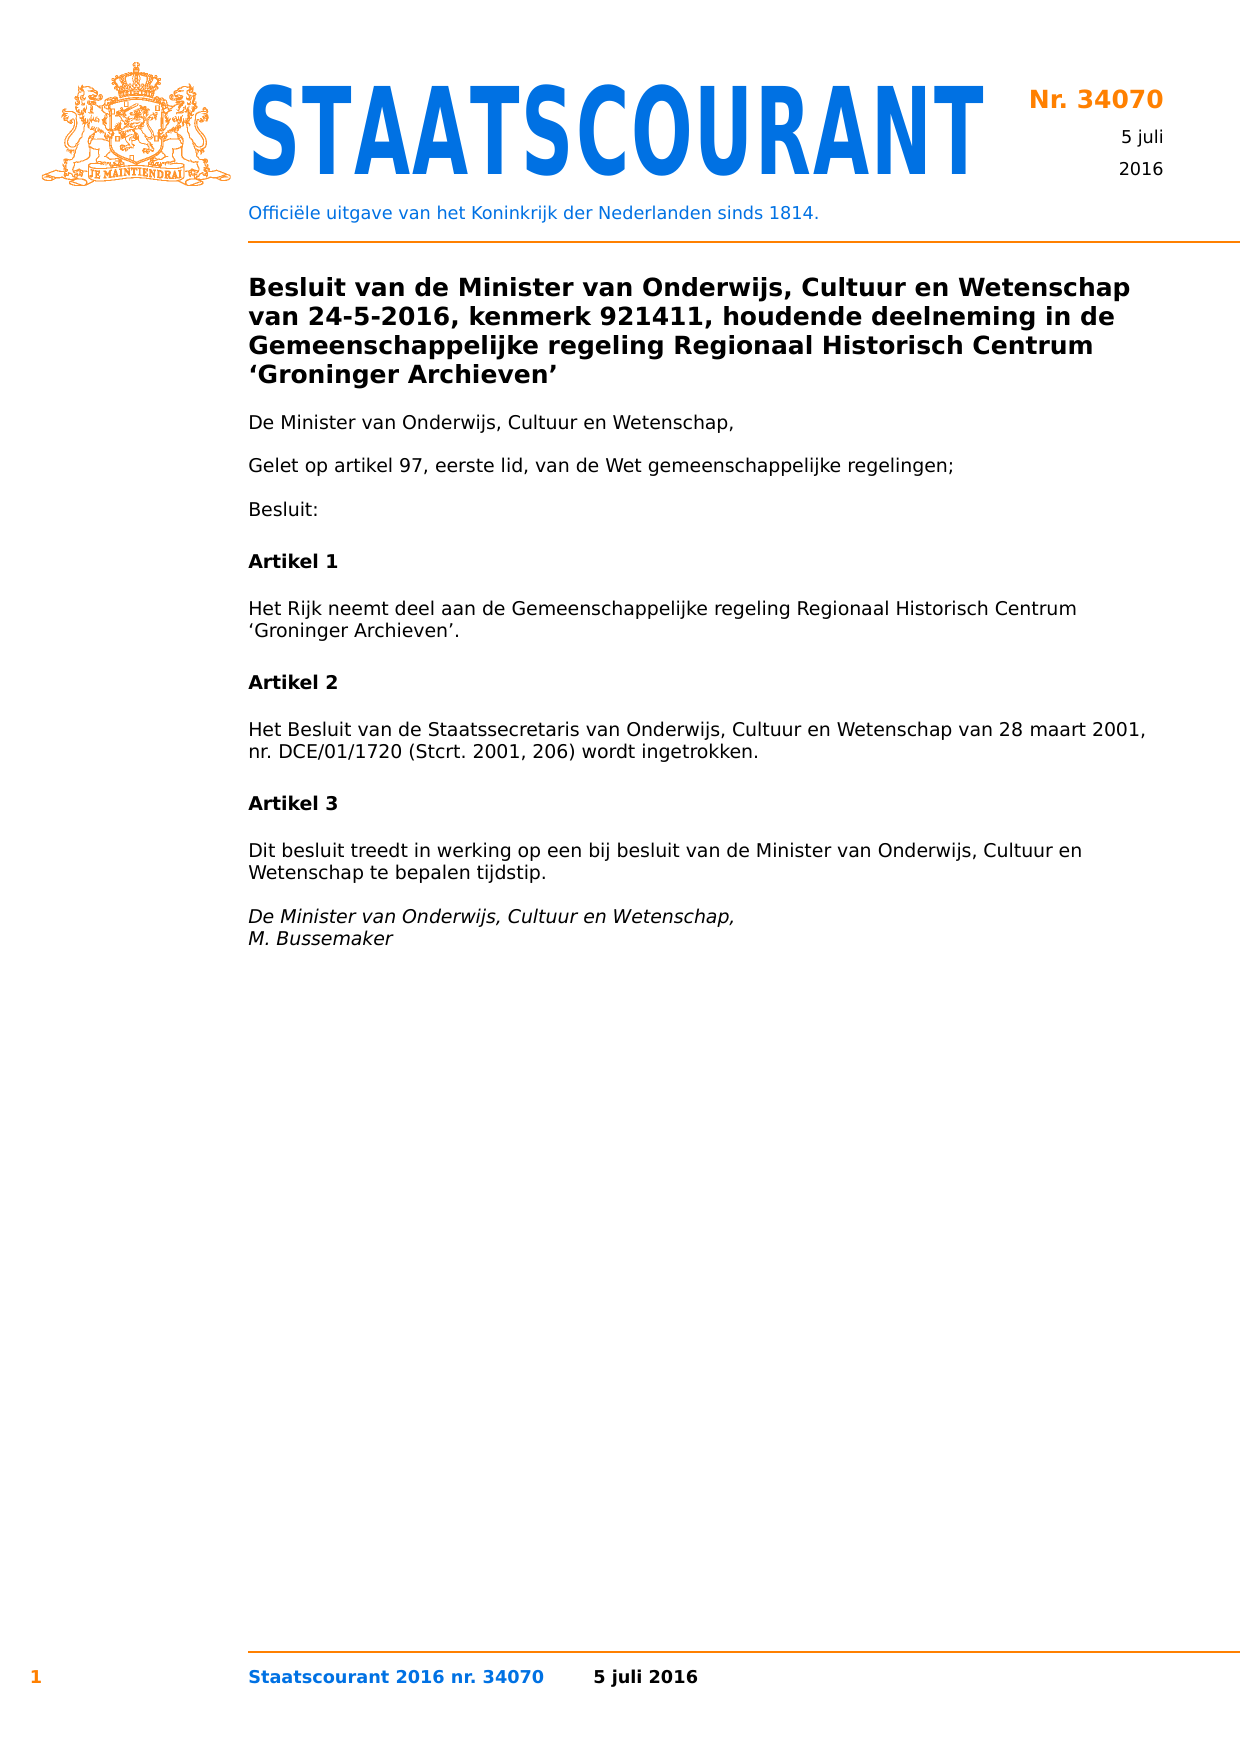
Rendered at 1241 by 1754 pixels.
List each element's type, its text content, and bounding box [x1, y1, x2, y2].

subtitle Artikel 2 [248, 672, 1163, 694]
text Het Besluit van de Staatssecretaris van Onderwijs, Cultuur en Wetenschap van 28 maart 2001, nr. DCE/01/1720 (Stcrt. 2001, 206) wordt ingetrokken. [248, 719, 1163, 763]
text Besluit: [248, 499, 1163, 521]
text Dit besluit treedt in werking op een bij besluit van de Minister van Onderwijs, Cultuur en Wetenschap te bepalen tijdstip. [248, 840, 1163, 884]
table_header Nr. 34070 [998, 62, 1240, 121]
text Het Rijk neemt deel aan de Gemeenschappelijke regeling Regionaal Historisch Centrum ‘Groninger Archieven’. [248, 598, 1163, 642]
text Gelet op artikel 97, eerste lid, van de Wet gemeenschappelijke regelingen; [248, 455, 1163, 477]
subtitle Artikel 3 [248, 793, 1163, 815]
table_header [25, 62, 248, 241]
table_header STAATSCOURANT [248, 62, 998, 203]
table_cell 5 juli [998, 121, 1240, 153]
text De Minister van Onderwijs, Cultuur en Wetenschap, M. Bussemaker [248, 906, 1163, 950]
table_cell Officiële uitgave van het Koninkrijk der Nederlanden sinds 1814. [248, 203, 1240, 241]
picture [41, 62, 231, 186]
subtitle Besluit van de Minister van Onderwijs, Cultuur en Wetenschap van 24-5-2016, kenmerk 921411, houdende deelneming in de Gemeenschappelijke regeling Regionaal Historisch Centrum ‘Groninger Archieven’ [248, 273, 1163, 390]
subtitle Artikel 1 [248, 551, 1163, 573]
text De Minister van Onderwijs, Cultuur en Wetenschap, [248, 412, 1163, 433]
table_cell 2016 [998, 153, 1240, 203]
